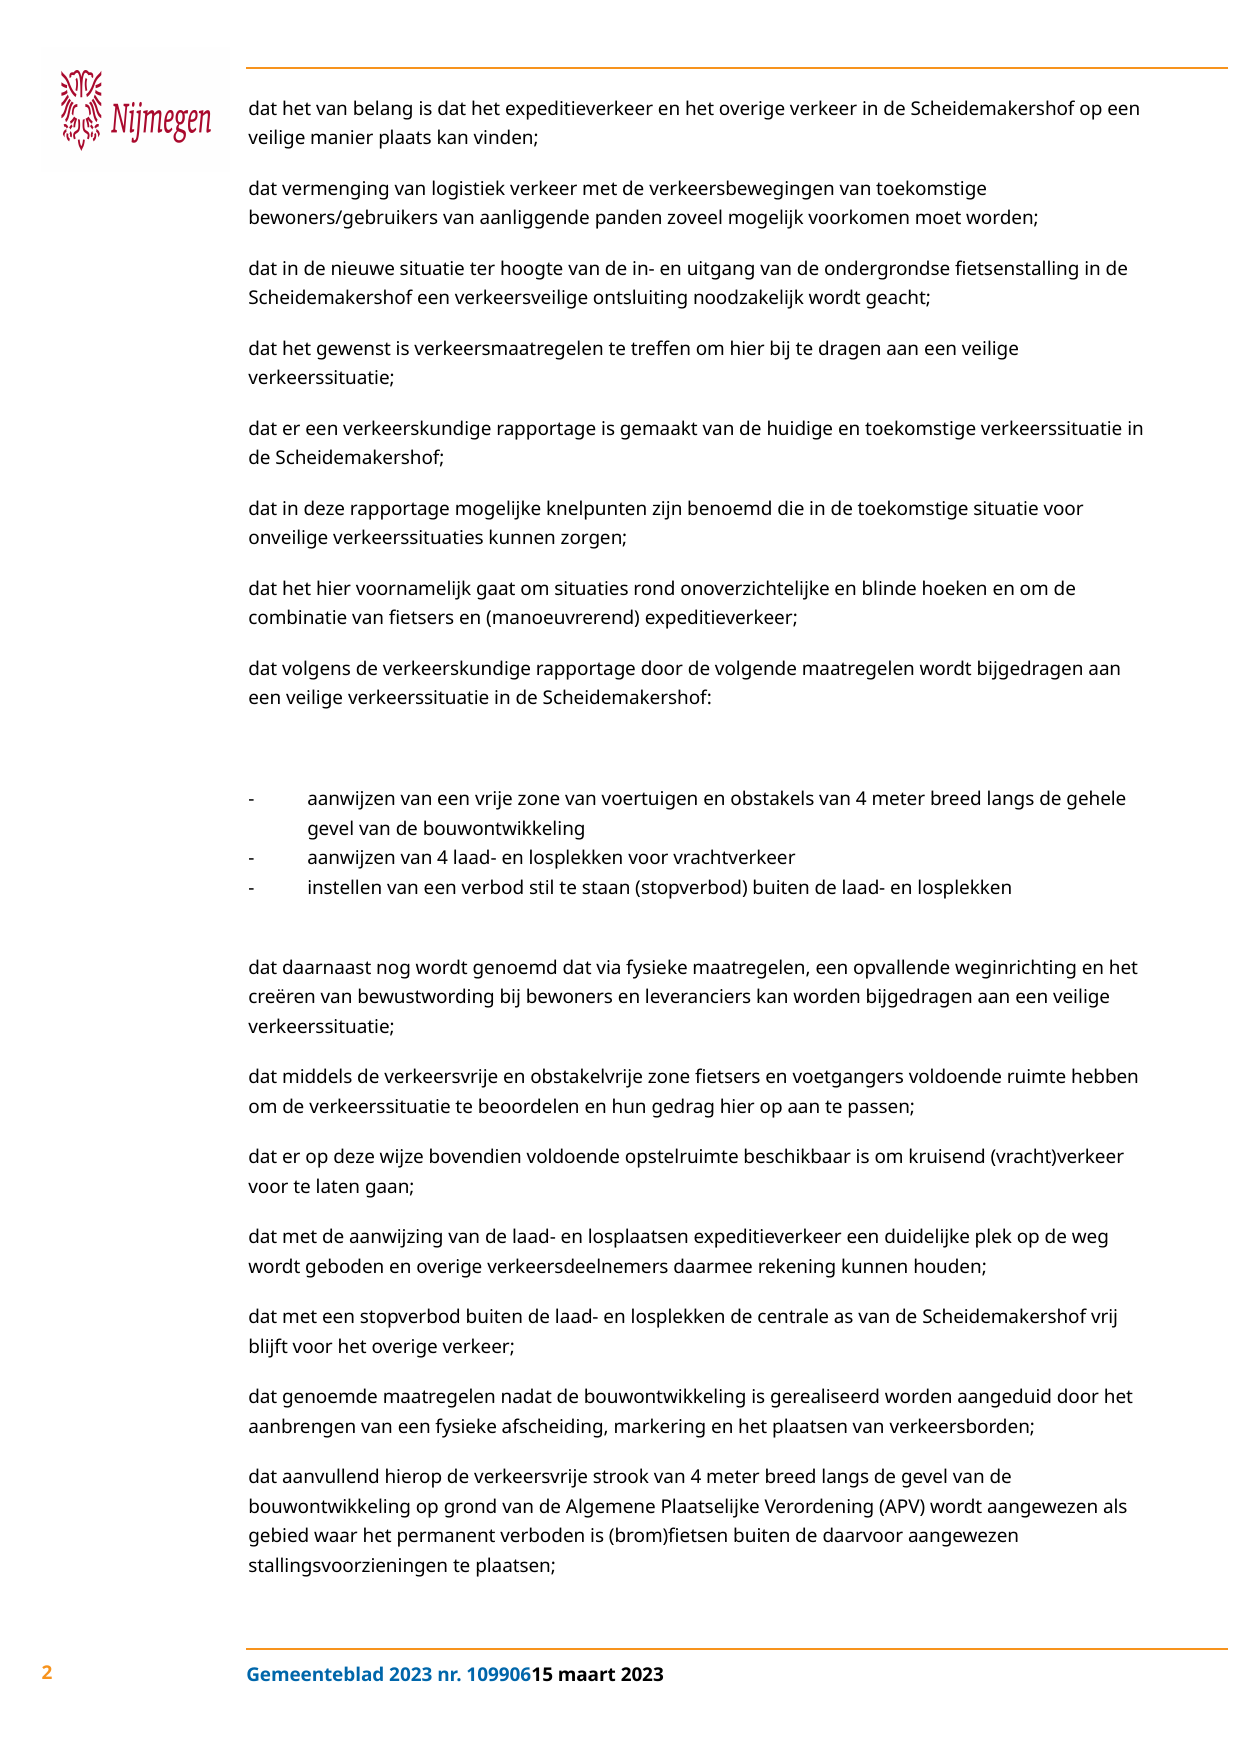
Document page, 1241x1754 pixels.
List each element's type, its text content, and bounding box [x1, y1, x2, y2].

text dat middels de verkeersvrije en obstakelvrije zone fietsers en voetgangers voldoende ruimte hebben om de verkeerssituatie te beoordelen en hun gedrag hier op aan te passen; [248, 1063, 1152, 1119]
text dat met de aanwijzing van de laad- en losplaatsen expeditieverkeer een duidelijke plek op de weg wordt geboden en overige verkeersdeelnemers daarmee rekening kunnen houden; [248, 1223, 1152, 1279]
text dat in deze rapportage mogelijke knelpunten zijn benoemd die in de toekomstige situatie voor onveilige verkeerssituaties kunnen zorgen; [248, 495, 1152, 550]
text dat er op deze wijze bovendien voldoende opstelruimte beschikbaar is om kruisend (vracht)verkeer voor te laten gaan; [248, 1143, 1152, 1199]
text dat daarnaast nog wordt genoemd dat via fysieke maatregelen, een opvallende weginrichting en het creëren van bewustwording bij bewoners en leveranciers kan worden bijgedragen aan een veilige verkeerssituatie; [248, 954, 1152, 1039]
text dat er een verkeerskundige rapportage is gemaakt van de huidige en toekomstige verkeerssituatie in de Scheidemakershof; [248, 415, 1152, 470]
text dat in de nieuwe situatie ter hoogte van de in- en uitgang van de ondergrondse fietsenstalling in de Scheidemakershof een verkeersveilige ontsluiting noodzakelijk wordt geacht; [248, 255, 1152, 310]
text dat het hier voornamelijk gaat om situaties rond onoverzichtelijke en blinde hoeken en om de combinatie van fietsers en (manoeuvrerend) expeditieverkeer; [248, 575, 1152, 630]
text dat genoemde maatregelen nadat de bouwontwikkeling is gerealiseerd worden aangeduid door het aanbrengen van een fysieke afscheiding, markering en het plaatsen van verkeersborden; [248, 1383, 1152, 1439]
text dat aanvullend hierop de verkeersvrije strook van 4 meter breed langs de gevel van de bouwontwikkeling op grond van de Algemene Plaatselijke Verordening (APV) wordt aangewezen als gebied waar het permanent verboden is (brom)fietsen buiten de daarvoor aangewezen stallingsvoorzieningen te plaatsen; [248, 1463, 1152, 1578]
text dat volgens de verkeerskundige rapportage door de volgende maatregelen wordt bijgedragen aan een veilige verkeerssituatie in de Scheidemakershof: [248, 655, 1152, 710]
list instellen van een verbod stil te staan (stopverbod) buiten de laad- en losplekken [248, 874, 1152, 900]
text dat met een stopverbod buiten de laad- en losplekken de centrale as van de Scheidemakershof vrij blijft voor het overige verkeer; [248, 1303, 1152, 1359]
text dat vermenging van logistiek verkeer met de verkeersbewegingen van toekomstige bewoners/gebruikers van aanliggende panden zoveel mogelijk voorkomen moet worden; [248, 175, 1152, 230]
picture [41, 47, 231, 172]
text dat het van belang is dat het expeditieverkeer en het overige verkeer in de Scheidemakershof op een veilige manier plaats kan vinden; [248, 95, 1152, 150]
list aanwijzen van 4 laad- en losplekken voor vrachtverkeer [248, 844, 1152, 870]
text dat het gewenst is verkeersmaatregelen te treffen om hier bij te dragen aan een veilige verkeerssituatie; [248, 335, 1152, 390]
list aanwijzen van een vrije zone van voertuigen en obstakels van 4 meter breed langs de gehele gevel van de bouwontwikkeling [248, 785, 1152, 841]
